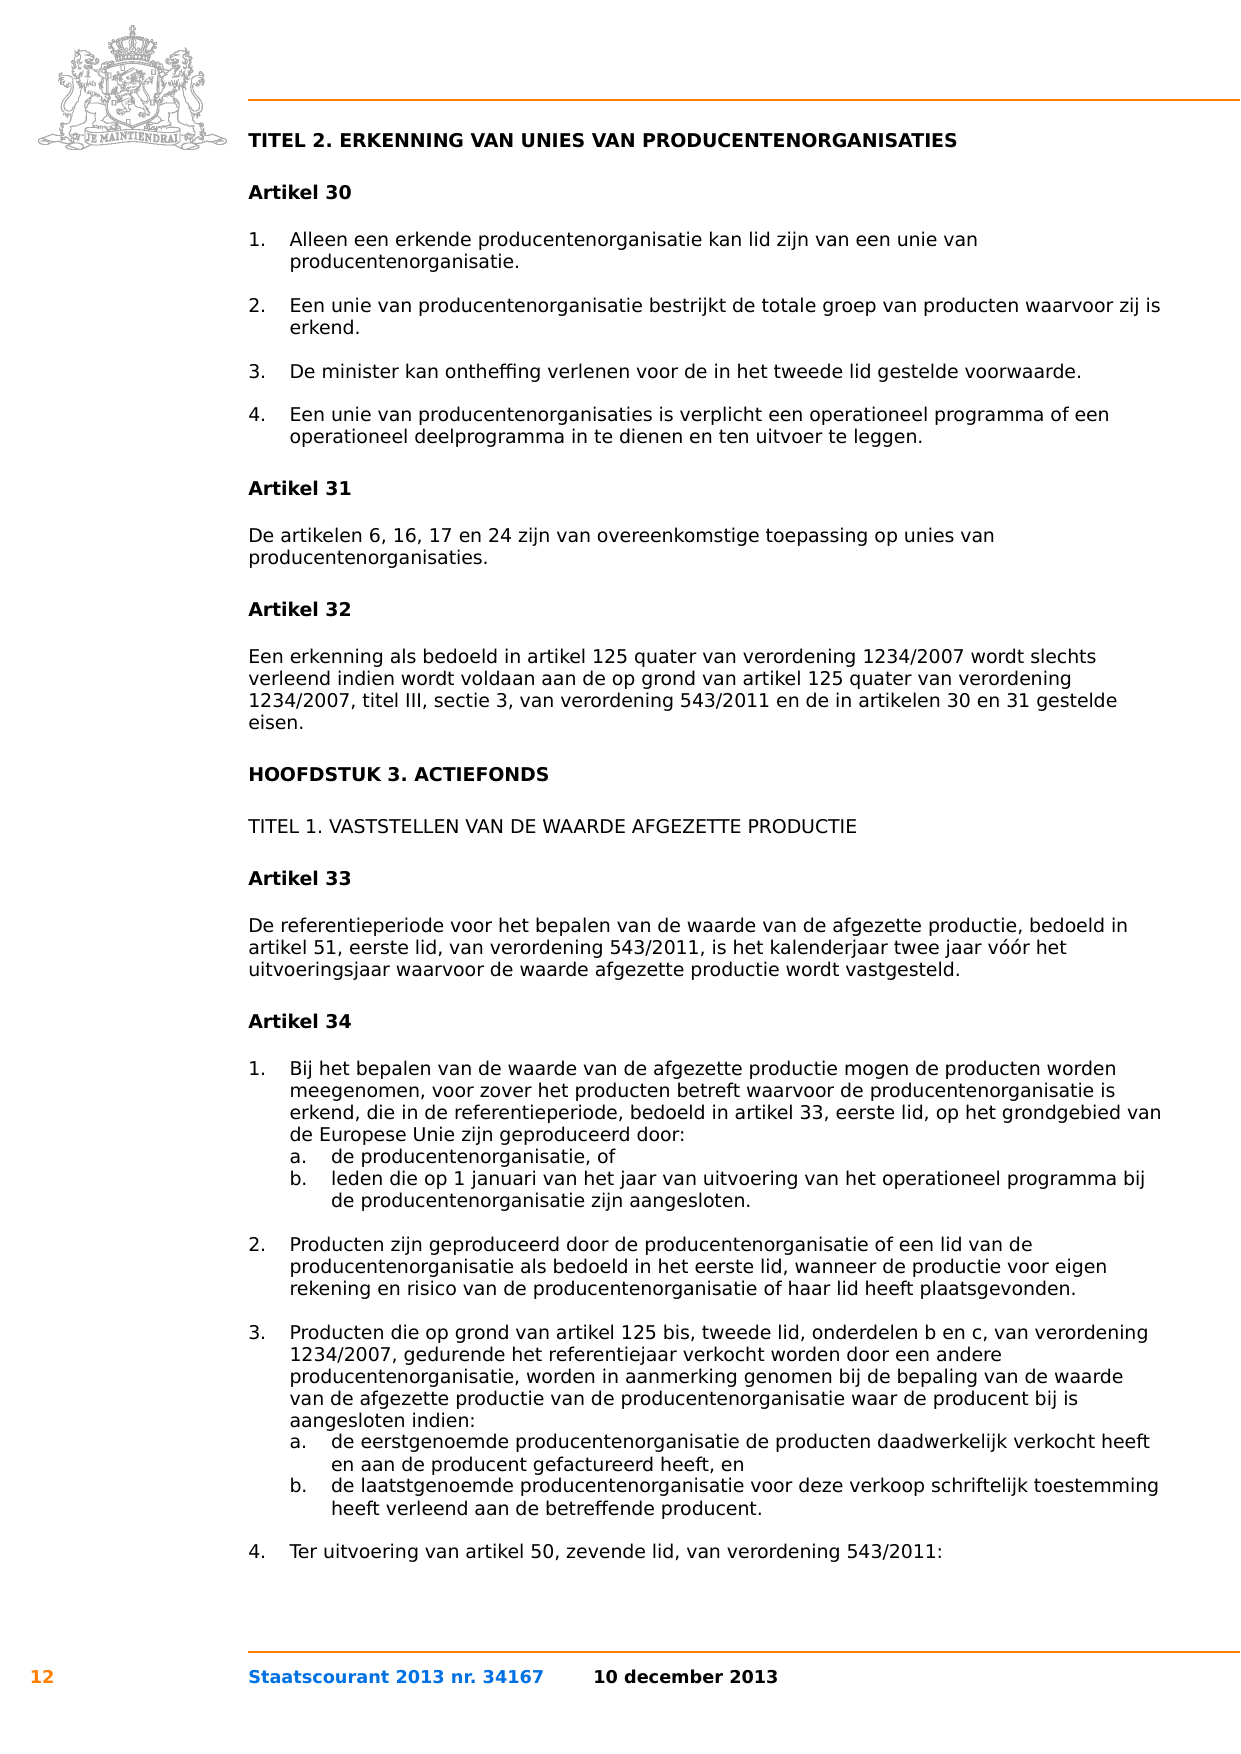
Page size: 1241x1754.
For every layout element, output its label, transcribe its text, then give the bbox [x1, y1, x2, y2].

text 3. De minister kan ontheffing verlenen voor de in het tweede lid gestelde voorwaarde. [248, 361, 1163, 382]
text 1. Alleen een erkende producentenorganisatie kan lid zijn van een unie van producentenorganisatie. [248, 229, 1163, 273]
text 3. Producten die op grond van artikel 125 bis, tweede lid, onderdelen b en c, van verordening 1234/2007, gedurende het referentiejaar verkocht worden door een andere producentenorganisatie, worden in aanmerking genomen bij de bepaling van de waarde van de afgezette productie van de producentenorganisatie waar de producent bij is aangesloten indien: [248, 1322, 1163, 1431]
text Een erkenning als bedoeld in artikel 125 quater van verordening 1234/2007 wordt slechts verleend indien wordt voldaan aan de op grond van artikel 125 quater van verordening 1234/2007, titel III, sectie 3, van verordening 543/2011 en de in artikelen 30 en 31 gestelde eisen. [248, 646, 1163, 734]
text De referentieperiode voor het bepalen van de waarde van de afgezette productie, bedoeld in artikel 51, eerste lid, van verordening 543/2011, is het kalenderjaar twee jaar vóór het uitvoeringsjaar waarvoor de waarde afgezette productie wordt vastgesteld. [248, 915, 1163, 981]
subtitle Artikel 31 [248, 478, 1163, 500]
text a. de producentenorganisatie, of [289, 1146, 1163, 1168]
subtitle Artikel 33 [248, 868, 1163, 890]
text 4. Ter uitvoering van artikel 50, zevende lid, van verordening 543/2011: [248, 1541, 1163, 1563]
subtitle TITEL 1. VASTSTELLEN VAN DE WAARDE AFGEZETTE PRODUCTIE [248, 816, 1163, 838]
text b. de laatstgenoemde producentenorganisatie voor deze verkoop schriftelijk toestemming heeft verleend aan de betreffende producent. [289, 1475, 1163, 1519]
picture [38, 25, 227, 150]
text b. leden die op 1 januari van het jaar van uitvoering van het operationeel programma bij de producentenorganisatie zijn aangesloten. [289, 1168, 1163, 1212]
subtitle Artikel 32 [248, 599, 1163, 621]
text 2. Een unie van producentenorganisatie bestrijkt de totale groep van producten waarvoor zij is erkend. [248, 295, 1163, 339]
subtitle HOOFDSTUK 3. ACTIEFONDS [248, 764, 1163, 786]
text a. de eerstgenoemde producentenorganisatie de producten daadwerkelijk verkocht heeft en aan de producent gefactureerd heeft, en [289, 1431, 1163, 1475]
subtitle TITEL 2. ERKENNING VAN UNIES VAN PRODUCENTENORGANISATIES [248, 130, 1163, 152]
subtitle Artikel 30 [248, 182, 1163, 204]
text 4. Een unie van producentenorganisaties is verplicht een operationeel programma of een operationeel deelprogramma in te dienen en ten uitvoer te leggen. [248, 404, 1163, 448]
subtitle Artikel 34 [248, 1011, 1163, 1033]
text 2. Producten zijn geproduceerd door de producentenorganisatie of een lid van de producentenorganisatie als bedoeld in het eerste lid, wanneer de productie voor eigen rekening en risico van de producentenorganisatie of haar lid heeft plaatsgevonden. [248, 1234, 1163, 1300]
text De artikelen 6, 16, 17 en 24 zijn van overeenkomstige toepassing op unies van producentenorganisaties. [248, 525, 1163, 569]
text 1. Bij het bepalen van de waarde van de afgezette productie mogen de producten worden meegenomen, voor zover het producten betreft waarvoor de producentenorganisatie is erkend, die in de referentieperiode, bedoeld in artikel 33, eerste lid, op het grondgebied van de Europese Unie zijn geproduceerd door: [248, 1058, 1163, 1146]
